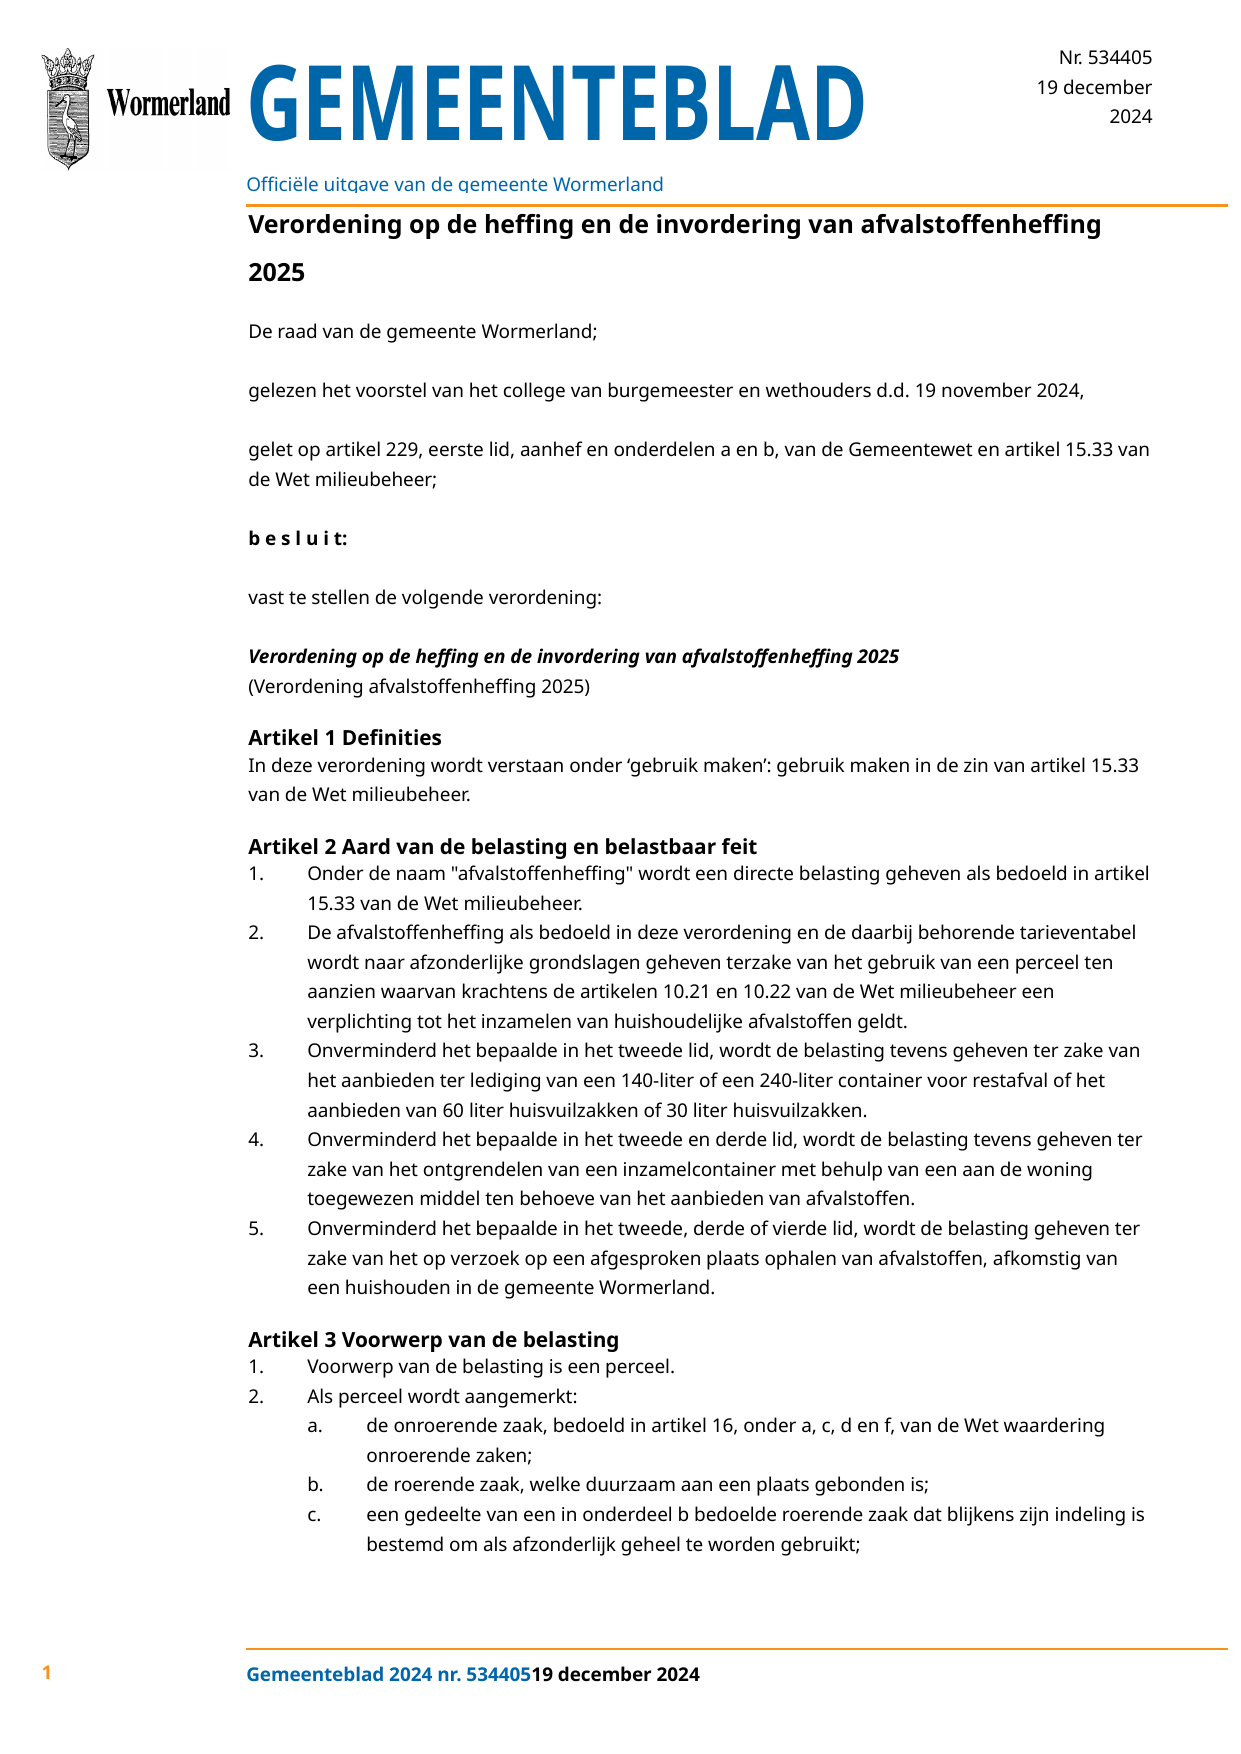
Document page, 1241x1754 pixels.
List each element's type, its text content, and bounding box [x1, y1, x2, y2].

list De afvalstoffenheffing als bedoeld in deze verordening en de daarbij behorende tarieventabel wordt naar afzonderlijke grondslagen geheven terzake van het gebruik van een perceel ten aanzien waarvan krachtens de artikelen 10.21 en 10.22 van de Wet milieubeheer een verplichting tot het inzamelen van huishoudelijke afvalstoffen geldt. [248, 919, 1152, 1034]
text gelet op artikel 229, eerste lid, aanhef en onderdelen a en b, van de Gemeentewet en artikel 15.33 van de Wet milieubeheer; [248, 436, 1152, 492]
list Onverminderd het bepaalde in het tweede lid, wordt de belasting tevens geheven ter zake van het aanbieden ter lediging van een 140-liter of een 240-liter container voor restafval of het aanbieden van 60 liter huisvuilzakken of 30 liter huisvuilzakken. [248, 1038, 1152, 1123]
list Onverminderd het bepaalde in het tweede en derde lid, wordt de belasting tevens geheven ter zake van het ontgrendelen van een inzamelcontainer met behulp van een aan de woning toegewezen middel ten behoeve van het aanbieden van afvalstoffen. [248, 1126, 1152, 1211]
list de roerende zaak, welke duurzaam aan een plaats gebonden is; [307, 1472, 1152, 1497]
text gelezen het voorstel van het college van burgemeester en wethouders d.d. 19 november 2024, [248, 377, 1152, 403]
list Als perceel wordt aangemerkt: [248, 1383, 1152, 1408]
text (Verordening afvalstoffenheffing 2025) [248, 673, 1152, 699]
text vast te stellen de volgende verordening: [248, 584, 1152, 610]
list Voorwerp van de belasting is een perceel. [248, 1353, 1152, 1379]
list de onroerende zaak, bedoeld in artikel 16, onder a, c, d en f, van de Wet waardering onroerende zaken; [307, 1412, 1152, 1468]
text Verordening op de heffing en de invordering van afvalstoffenheffing 2025 [248, 643, 1152, 669]
text De raad van de gemeente Wormerland; [248, 318, 1152, 344]
list Onverminderd het bepaalde in het tweede, derde of vierde lid, wordt de belasting geheven ter zake van het op verzoek op een afgesproken plaats ophalen van afvalstoffen, afkomstig van een huishouden in de gemeente Wormerland. [248, 1215, 1152, 1300]
text Artikel 3 Voorwerp van de belasting [248, 1325, 1152, 1353]
text In deze verordening wordt verstaan onder ‘gebruik maken’: gebruik maken in de zin van artikel 15.33 van de Wet milieubeheer. [248, 752, 1152, 807]
list een gedeelte van een in onderdeel b bedoelde roerende zaak dat blijkens zijn indeling is bestemd om als afzonderlijk geheel te worden gebruikt; [307, 1501, 1152, 1556]
text Artikel 1 Definities [248, 723, 1152, 752]
text Verordening op de heffing en de invordering van afvalstoffenheffing 2025 [248, 207, 1152, 288]
picture [41, 47, 231, 172]
list Onder de naam "afvalstoffenheffing" wordt een directe belasting geheven als bedoeld in artikel 15.33 van de Wet milieubeheer. [248, 860, 1152, 916]
text b e s l u i t: [248, 525, 1152, 551]
text Artikel 2 Aard van de belasting en belastbaar feit [248, 832, 1152, 860]
